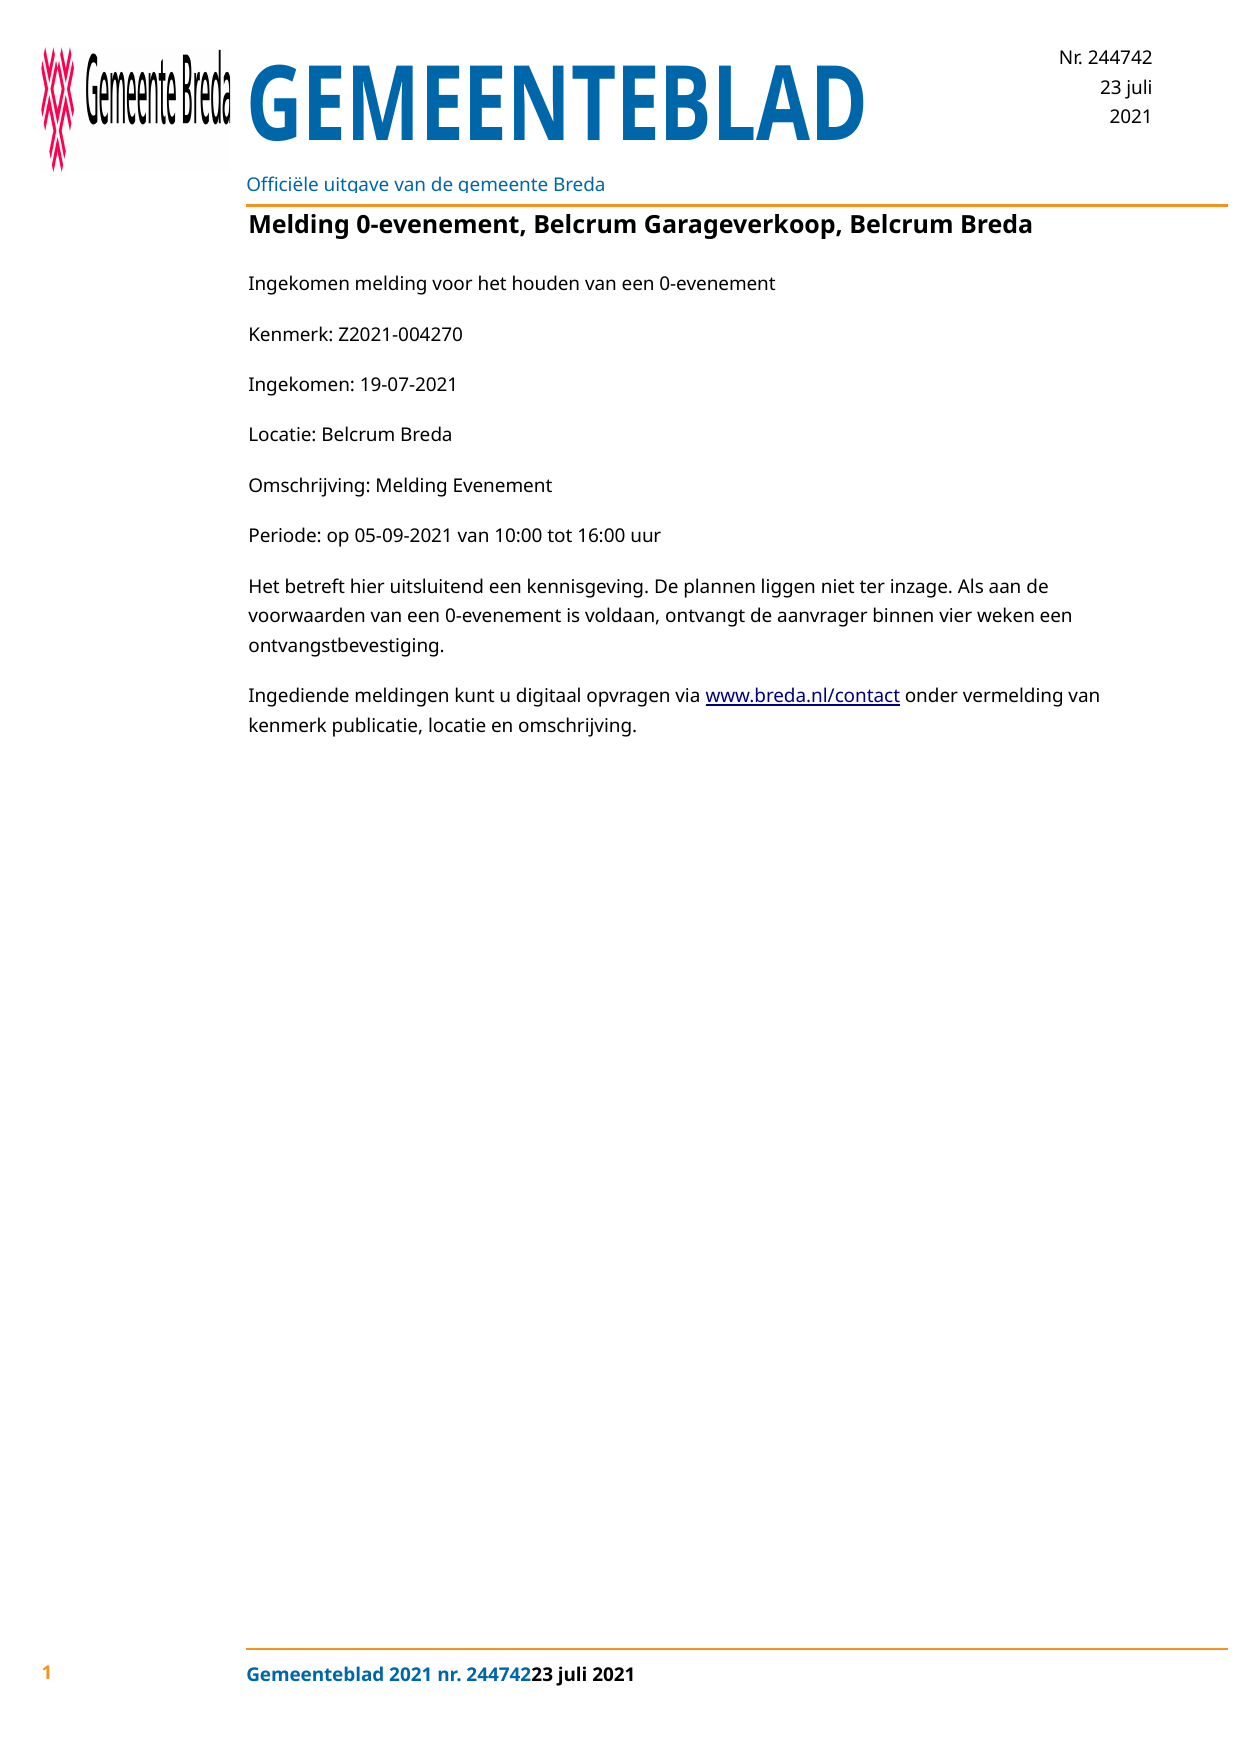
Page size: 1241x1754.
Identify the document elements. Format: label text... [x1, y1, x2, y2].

text Locatie: Belcrum Breda [248, 422, 1152, 447]
text Melding 0-evenement, Belcrum Garageverkoop, Belcrum Breda [248, 207, 1152, 241]
text Kenmerk: Z2021-004270 [248, 321, 1152, 346]
text Ingekomen: 19-07-2021 [248, 371, 1152, 397]
text Het betreft hier uitsluitend een kennisgeving. De plannen liggen niet ter inzage. Als aan de voorwaarden van een 0-evenement is voldaan, ontvangt de aanvrager binnen vier weken een ontvangstbevestiging. [248, 573, 1152, 658]
text Omschrijving: Melding Evenement [248, 472, 1152, 498]
text Ingekomen melding voor het houden van een 0-evenement [248, 270, 1152, 296]
text Periode: op 05-09-2021 van 10:00 tot 16:00 uur [248, 522, 1152, 548]
text Ingediende meldingen kunt u digitaal opvragen via www.breda.nl/contact onder vermelding van kenmerk publicatie, locatie en omschrijving. [248, 682, 1152, 738]
picture [41, 47, 231, 172]
